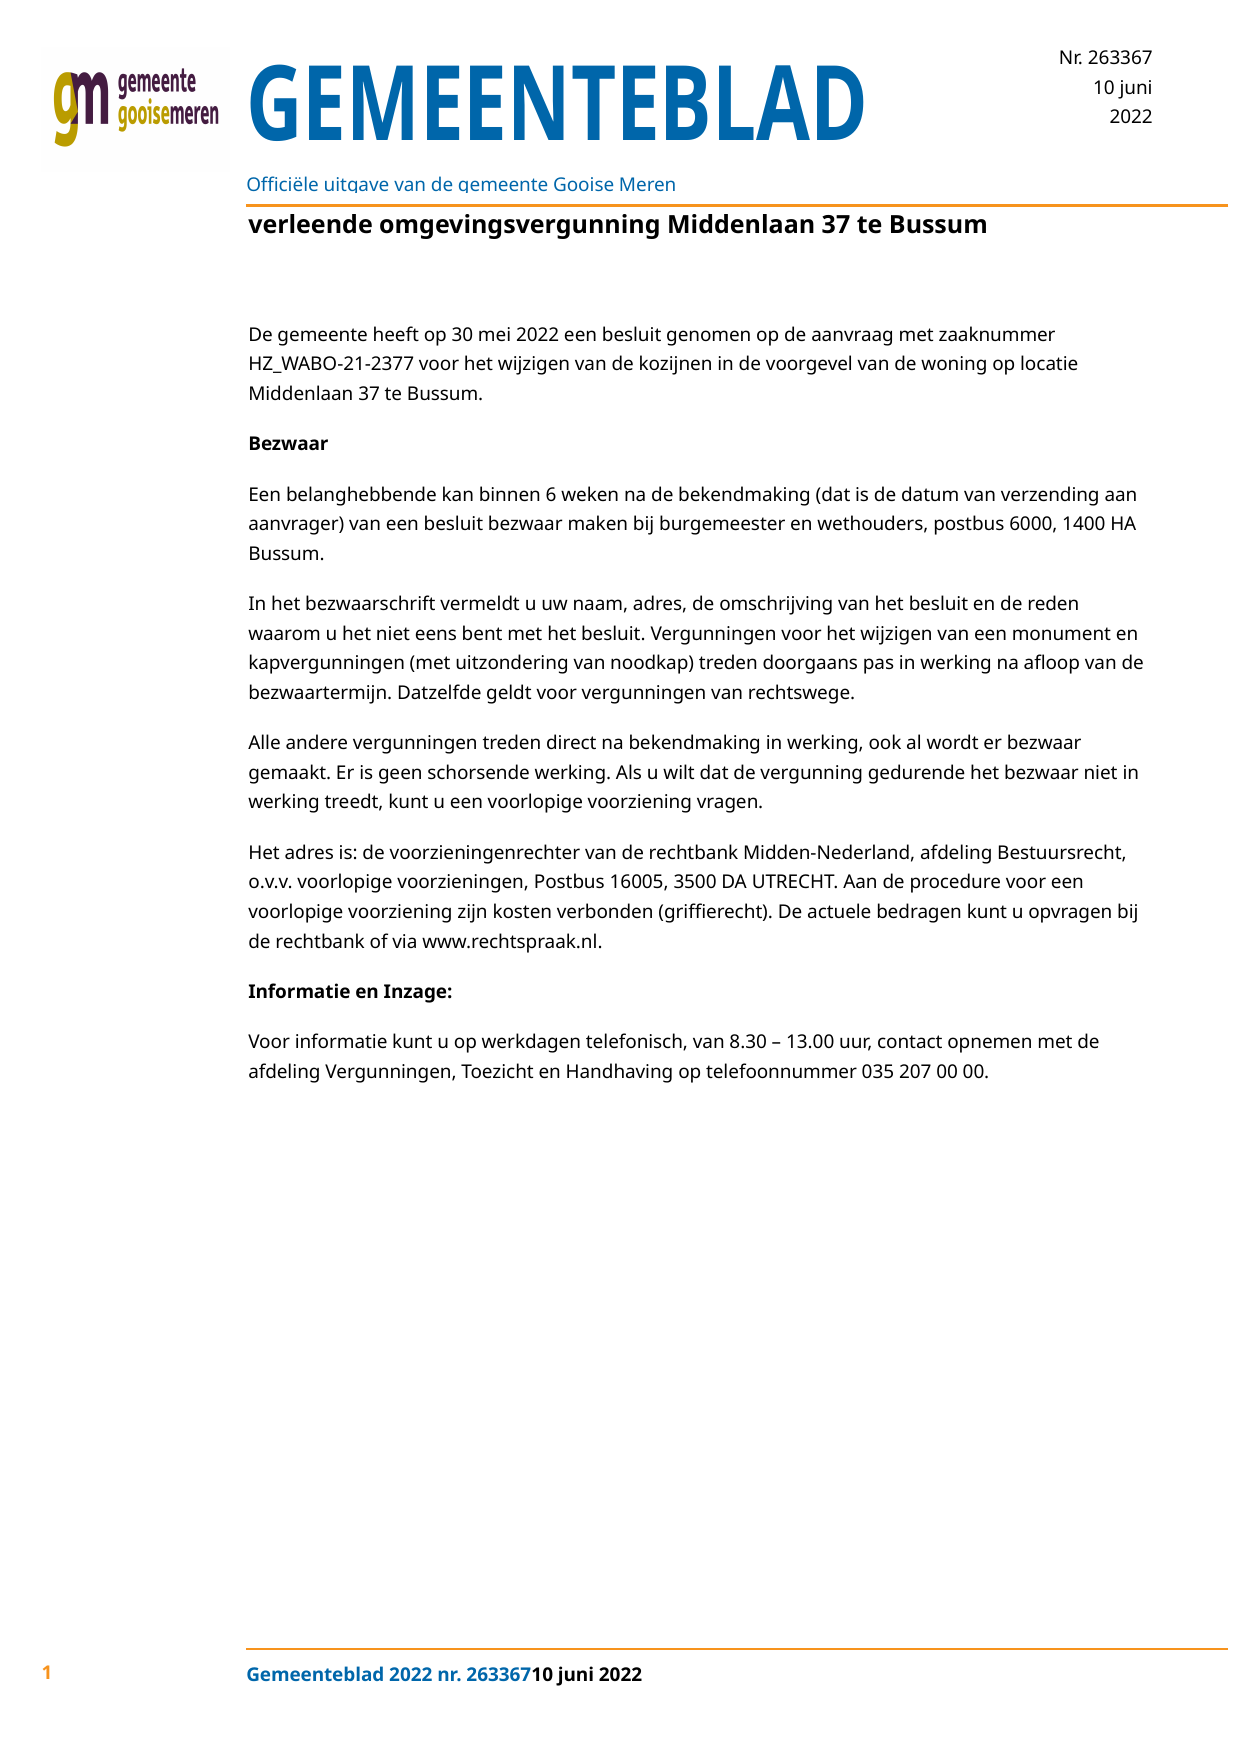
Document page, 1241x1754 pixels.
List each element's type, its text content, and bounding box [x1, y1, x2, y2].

text verleende omgevingsvergunning Middenlaan 37 te Bussum [248, 207, 1152, 241]
text De gemeente heeft op 30 mei 2022 een besluit genomen op de aanvraag met zaaknummer HZ_WABO-21-2377 voor het wijzigen van de kozijnen in de voorgevel van de woning op locatie Middenlaan 37 te Bussum. [248, 321, 1152, 406]
text Bezwaar [248, 430, 1152, 456]
text Een belanghebbende kan binnen 6 weken na de bekendmaking (dat is de datum van verzending aan aanvrager) van een besluit bezwaar maken bij burgemeester en wethouders, postbus 6000, 1400 HA Bussum. [248, 481, 1152, 566]
picture [41, 47, 231, 172]
text Alle andere vergunningen treden direct na bekendmaking in werking, ook al wordt er bezwaar gemaakt. Er is geen schorsende werking. Als u wilt dat de vergunning gedurende het bezwaar niet in werking treedt, kunt u een voorlopige voorziening vragen. [248, 729, 1152, 814]
text Informatie en Inzage: [248, 978, 1152, 1004]
text Voor informatie kunt u op werkdagen telefonisch, van 8.30 – 13.00 uur, contact opnemen met de afdeling Vergunningen, Toezicht en Handhaving op telefoonnummer 035 207 00 00. [248, 1029, 1152, 1084]
text In het bezwaarschrift vermeldt u uw naam, adres, de omschrijving van het besluit en de reden waarom u het niet eens bent met het besluit. Vergunningen voor het wijzigen van een monument en kapvergunningen (met uitzondering van noodkap) treden doorgaans pas in werking na afloop van de bezwaartermijn. Datzelfde geldt voor vergunningen van rechtswege. [248, 590, 1152, 705]
text Het adres is: de voorzieningenrechter van de rechtbank Midden-Nederland, afdeling Bestuursrecht, o.v.v. voorlopige voorzieningen, Postbus 16005, 3500 DA UTRECHT. Aan de procedure voor een voorlopige voorziening zijn kosten verbonden (griffierecht). De actuele bedragen kunt u opvragen bij de rechtbank of via www.rechtspraak.nl. [248, 839, 1152, 953]
